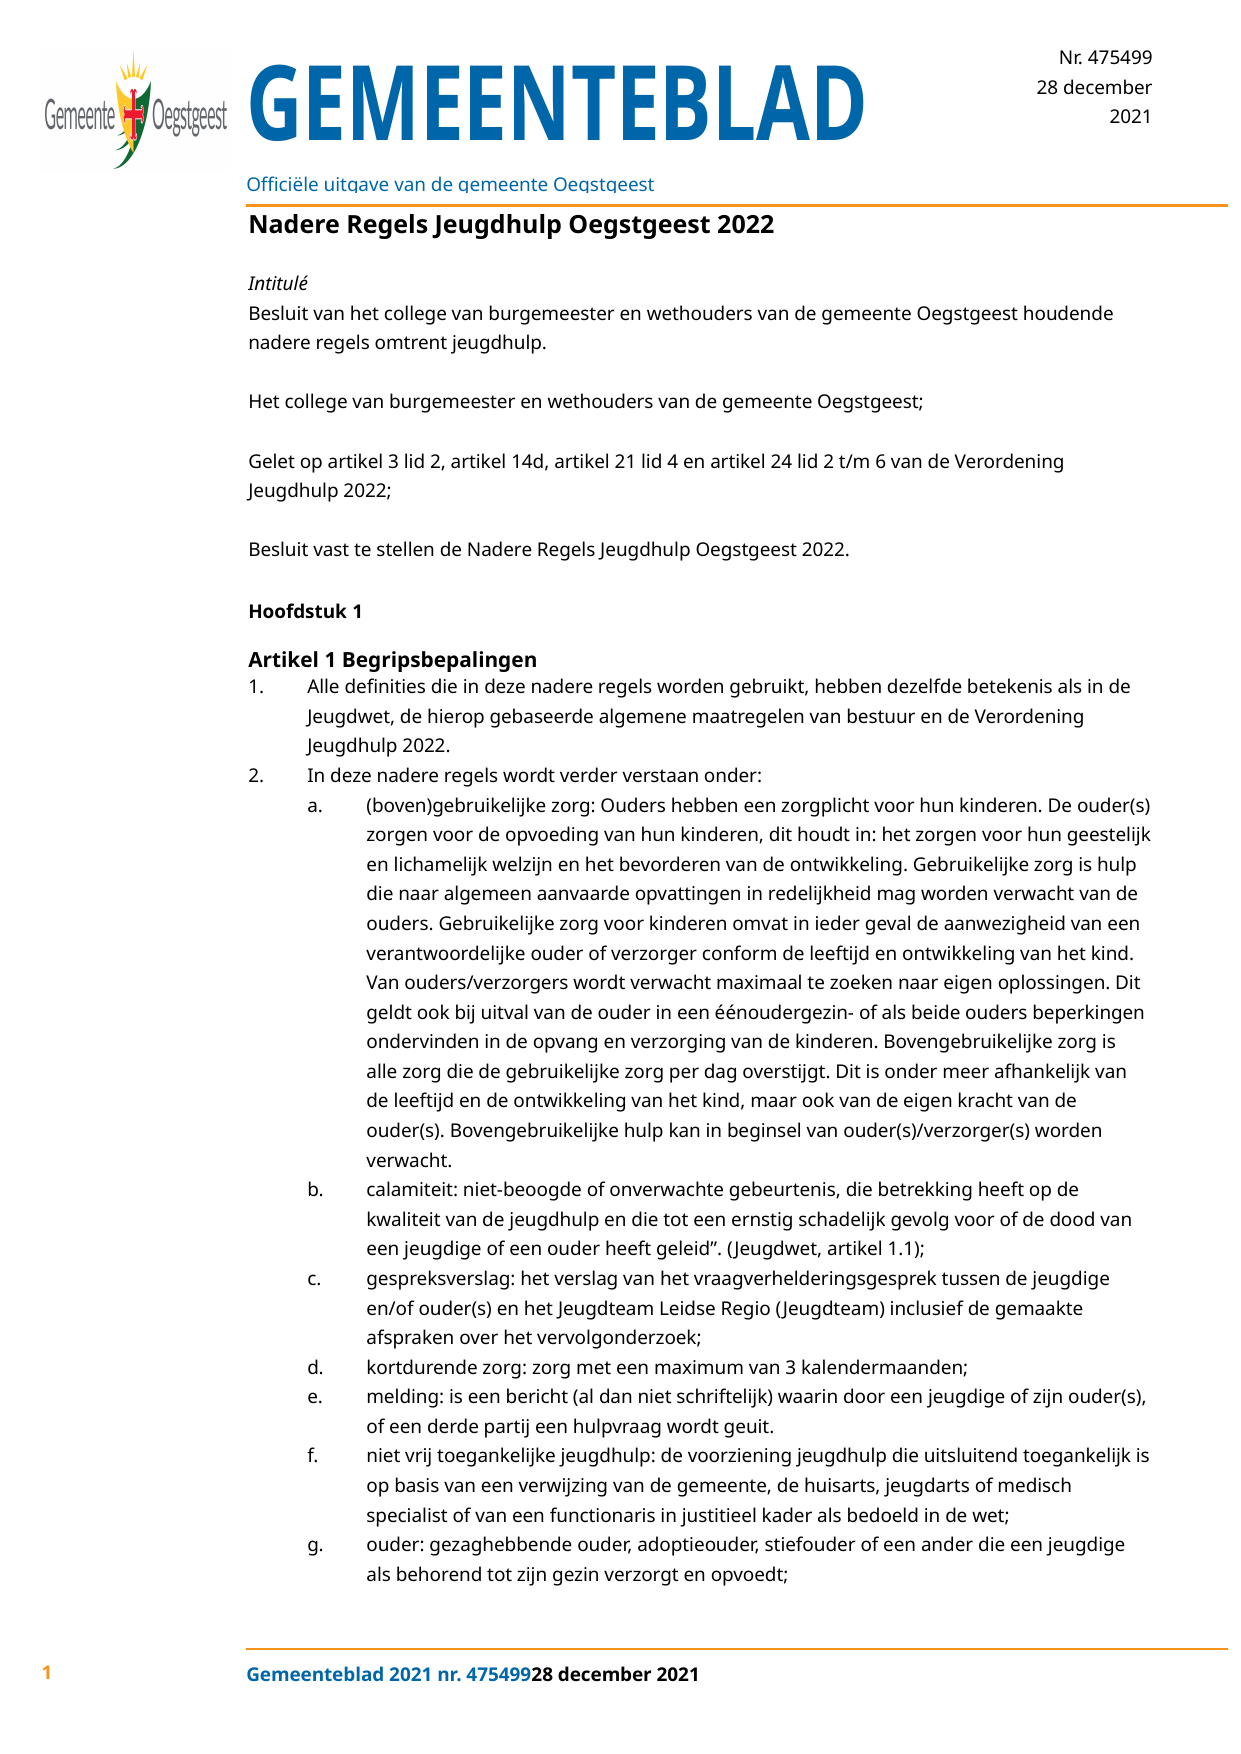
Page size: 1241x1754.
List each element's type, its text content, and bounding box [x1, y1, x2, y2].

list ouder: gezaghebbende ouder, adoptieouder, stiefouder of een ander die een jeugdige als behorend tot zijn gezin verzorgt en opvoedt; [307, 1531, 1152, 1587]
text Gelet op artikel 3 lid 2, artikel 14d, artikel 21 lid 4 en artikel 24 lid 2 t/m 6 van de Verordening Jeugdhulp 2022; [248, 448, 1152, 503]
text Nadere Regels Jeugdhulp Oegstgeest 2022 [248, 207, 1152, 241]
list gespreksverslag: het verslag van het vraagverhelderingsgesprek tussen de jeugdige en/of ouder(s) en het Jeugdteam Leidse Regio (Jeugdteam) inclusief de gemaakte afspraken over het vervolgonderzoek; [307, 1265, 1152, 1350]
text Het college van burgemeester en wethouders van de gemeente Oegstgeest; [248, 389, 1152, 414]
text Besluit vast te stellen de Nadere Regels Jeugdhulp Oegstgeest 2022. [248, 537, 1152, 562]
list In deze nadere regels wordt verder verstaan onder: [248, 762, 1152, 788]
text Intitulé [248, 270, 1152, 296]
text Hoofdstuk 1 [248, 596, 1152, 624]
list calamiteit: niet-beoogde of onverwachte gebeurtenis, die betrekking heeft op de kwaliteit van de jeugdhulp en die tot een ernstig schadelijk gevolg voor of de dood van een jeugdige of een ouder heeft geleid”. (Jeugdwet, artikel 1.1); [307, 1176, 1152, 1261]
list (boven)gebruikelijke zorg: Ouders hebben een zorgplicht voor hun kinderen. De ouder(s) zorgen voor de opvoeding van hun kinderen, dit houdt in: het zorgen voor hun geestelijk en lichamelijk welzijn en het bevorderen van de ontwikkeling. Gebruikelijke zorg is hulp die naar algemeen aanvaarde opvattingen in redelijkheid mag worden verwacht van de ouders. Gebruikelijke zorg voor kinderen omvat in ieder geval de aanwezigheid van een verantwoordelijke ouder of verzorger conform de leeftijd en ontwikkeling van het kind. Van ouders/verzorgers wordt verwacht maximaal te zoeken naar eigen oplossingen. Dit geldt ook bij uitval van de ouder in een éénoudergezin- of als beide ouders beperkingen ondervinden in de opvang en verzorging van de kinderen. Bovengebruikelijke zorg is alle zorg die de gebruikelijke zorg per dag overstijgt. Dit is onder meer afhankelijk van de leeftijd en de ontwikkeling van het kind, maar ook van de eigen kracht van de ouder(s). Bovengebruikelijke hulp kan in beginsel van ouder(s)/verzorger(s) worden verwacht. [307, 792, 1152, 1172]
text Besluit van het college van burgemeester en wethouders van de gemeente Oegstgeest houdende nadere regels omtrent jeugdhulp. [248, 300, 1152, 355]
text Artikel 1 Begripsbepalingen [248, 645, 1152, 673]
list niet vrij toegankelijke jeugdhulp: de voorziening jeugdhulp die uitsluitend toegankelijk is op basis van een verwijzing van de gemeente, de huisarts, jeugdarts of medisch specialist of van een functionaris in justitieel kader als bedoeld in de wet; [307, 1443, 1152, 1527]
list kortdurende zorg: zorg met een maximum van 3 kalendermaanden; [307, 1354, 1152, 1379]
list Alle definities die in deze nadere regels worden gebruikt, hebben dezelfde betekenis als in de Jeugdwet, de hierop gebaseerde algemene maatregelen van bestuur en de Verordening Jeugdhulp 2022. [248, 673, 1152, 758]
picture [41, 47, 231, 172]
list melding: is een bericht (al dan niet schriftelijk) waarin door een jeugdige of zijn ouder(s), of een derde partij een hulpvraag wordt geuit. [307, 1383, 1152, 1439]
